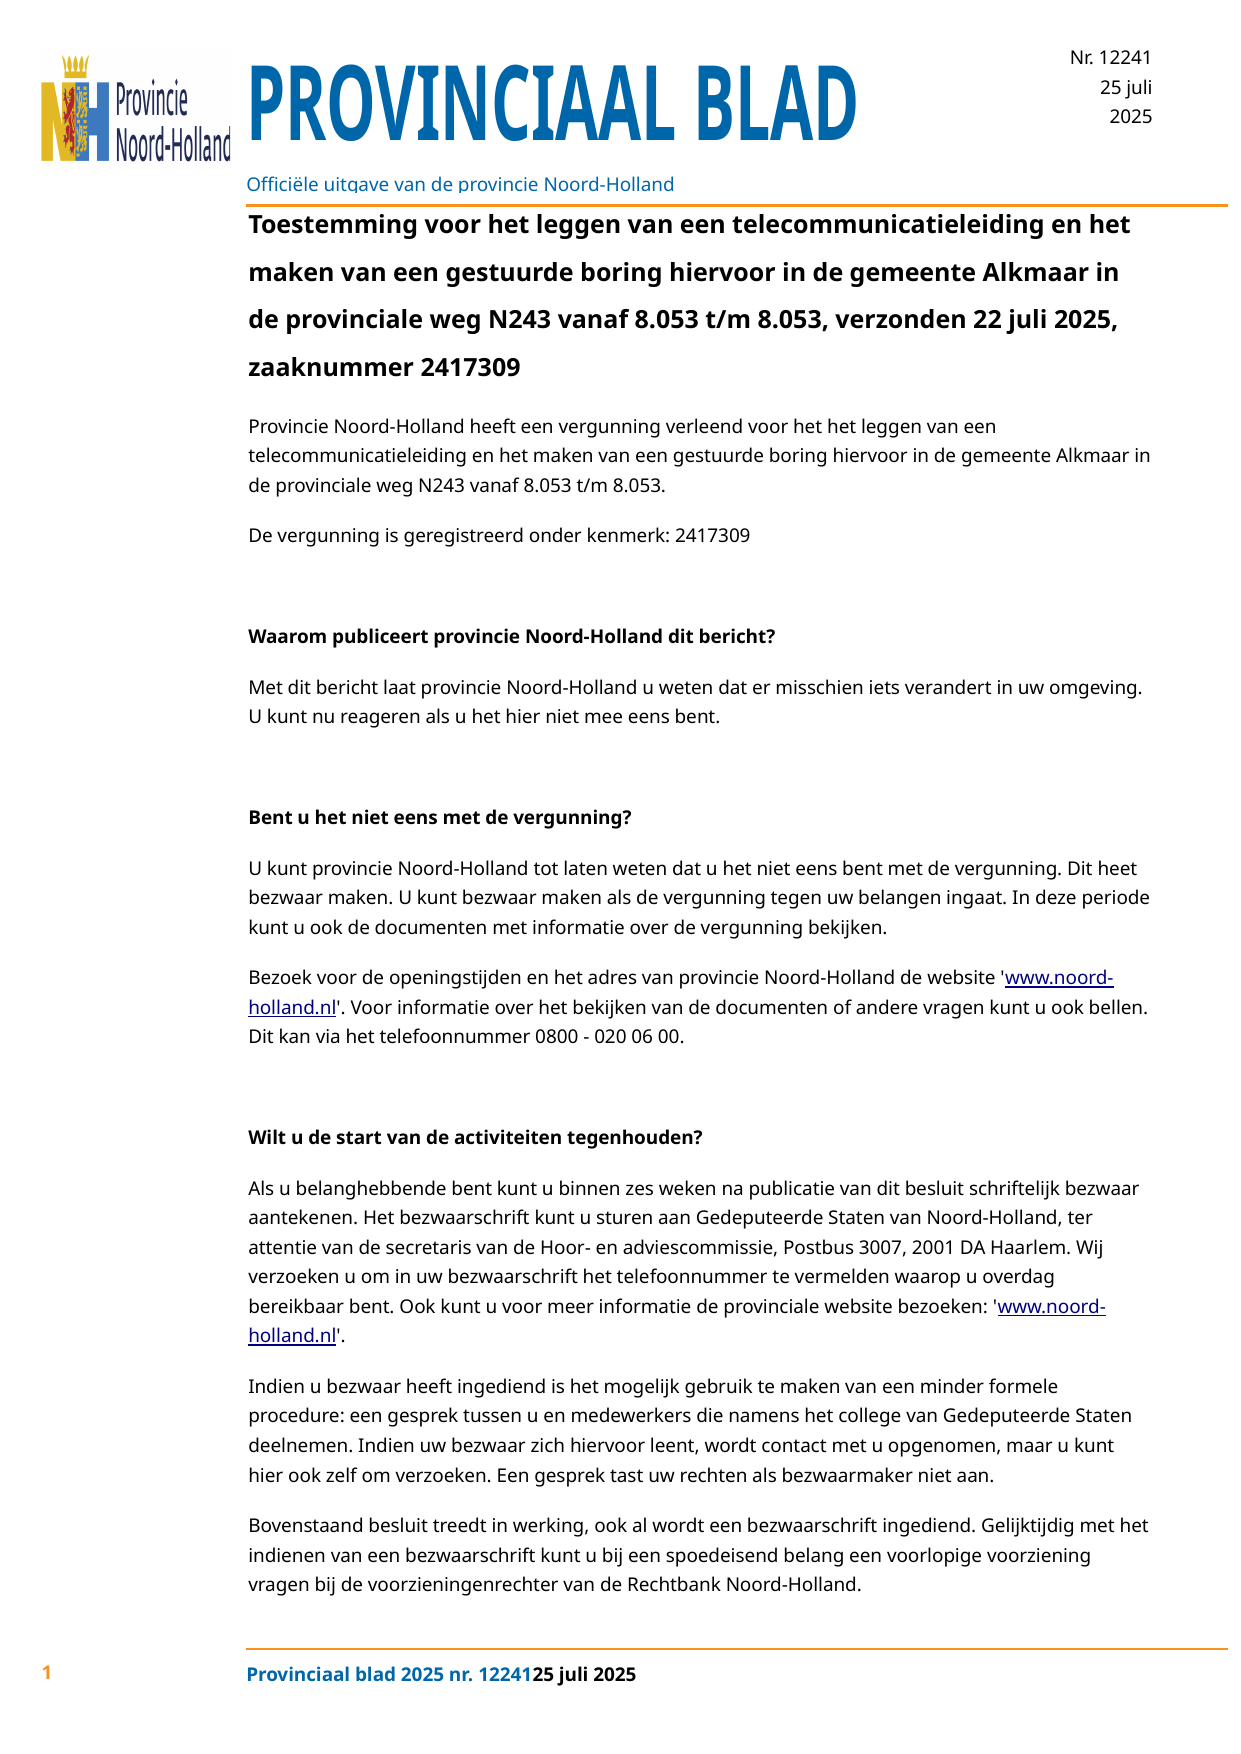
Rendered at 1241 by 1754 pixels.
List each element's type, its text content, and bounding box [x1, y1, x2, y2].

text Bovenstaand besluit treedt in werking, ook al wordt een bezwaarschrift ingediend. Gelijktijdig met het indienen van een bezwaarschrift kunt u bij een spoedeisend belang een voorlopige voorziening vragen bij de voorzieningenrechter van de Rechtbank Noord-Holland. [248, 1512, 1152, 1597]
text Bezoek voor de openingstijden en het adres van provincie Noord-Holland de website 'www.noord-holland.nl'. Voor informatie over het bekijken van de documenten of andere vragen kunt u ook bellen. Dit kan via het telefoonnummer 0800 - 020 06 00. [248, 964, 1152, 1049]
text Waarom publiceert provincie Noord-Holland dit bericht? [248, 623, 1152, 649]
text Wilt u de start van de activiteiten tegenhouden? [248, 1124, 1152, 1150]
text Als u belanghebbende bent kunt u binnen zes weken na publicatie van dit besluit schriftelijk bezwaar aantekenen. Het bezwaarschrift kunt u sturen aan Gedeputeerde Staten van Noord-Holland, ter attentie van de secretaris van de Hoor- en adviescommissie, Postbus 3007, 2001 DA Haarlem. Wij verzoeken u om in uw bezwaarschrift het telefoonnummer te vermelden waarop u overdag bereikbaar bent. Ook kunt u voor meer informatie de provinciale website bezoeken: 'www.noord-holland.nl'. [248, 1175, 1152, 1348]
text Provincie Noord-Holland heeft een vergunning verleend voor het het leggen van een telecommunicatieleiding en het maken van een gestuurde boring hiervoor in de gemeente Alkmaar in de provinciale weg N243 vanaf 8.053 t/m 8.053. [248, 413, 1152, 498]
text Toestemming voor het leggen van een telecommunicatieleiding en het maken van een gestuurde boring hiervoor in de gemeente Alkmaar in de provinciale weg N243 vanaf 8.053 t/m 8.053, verzonden 22 juli 2025, zaaknummer 2417309 [248, 207, 1152, 384]
text Met dit bericht laat provincie Noord-Holland u weten dat er misschien iets verandert in uw omgeving. U kunt nu reageren als u het hier niet mee eens bent. [248, 674, 1152, 729]
text Bent u het niet eens met de vergunning? [248, 804, 1152, 830]
text U kunt provincie Noord-Holland tot laten weten dat u het niet eens bent met de vergunning. Dit heet bezwaar maken. U kunt bezwaar maken als de vergunning tegen uw belangen ingaat. In deze periode kunt u ook de documenten met informatie over de vergunning bekijken. [248, 855, 1152, 940]
text Indien u bezwaar heeft ingediend is het mogelijk gebruik te maken van een minder formele procedure: een gesprek tussen u en medewerkers die namens het college van Gedeputeerde Staten deelnemen. Indien uw bezwaar zich hiervoor leent, wordt contact met u opgenomen, maar u kunt hier ook zelf om verzoeken. Een gesprek tast uw rechten als bezwaarmaker niet aan. [248, 1373, 1152, 1488]
text De vergunning is geregistreerd onder kenmerk: 2417309 [248, 523, 1152, 548]
picture [41, 47, 231, 172]
